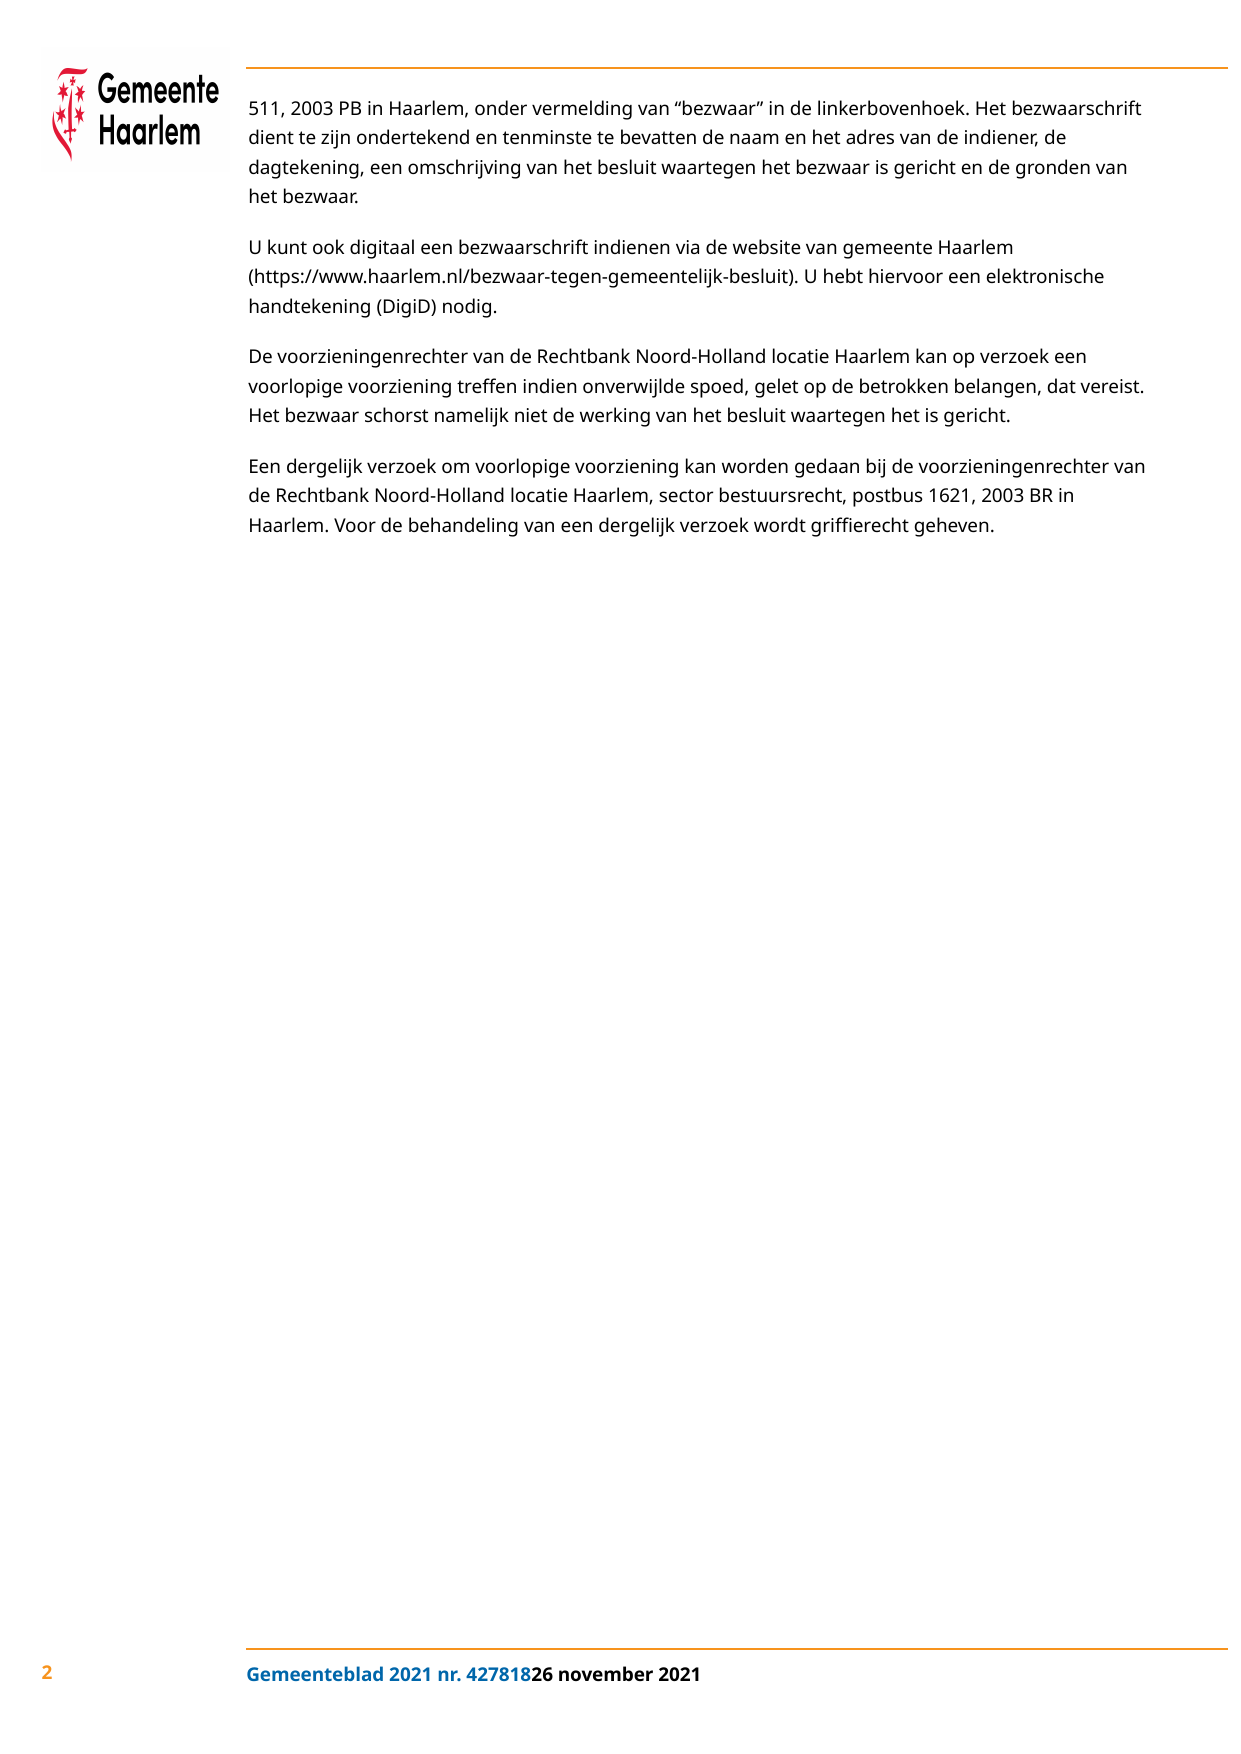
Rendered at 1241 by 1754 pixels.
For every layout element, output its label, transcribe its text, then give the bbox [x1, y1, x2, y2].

text U kunt ook digitaal een bezwaarschrift indienen via de website van gemeente Haarlem (https://www.haarlem.nl/bezwaar-tegen-gemeentelijk-besluit). U hebt hiervoor een elektronische handtekening (DigiD) nodig. [248, 234, 1152, 319]
text Een dergelijk verzoek om voorlopige voorziening kan worden gedaan bij de voorzieningenrechter van de Rechtbank Noord-Holland locatie Haarlem, sector bestuursrecht, postbus 1621, 2003 BR in Haarlem. Voor de behandeling van een dergelijk verzoek wordt griffierecht geheven. [248, 453, 1152, 538]
text 511, 2003 PB in Haarlem, onder vermelding van “bezwaar” in de linkerbovenhoek. Het bezwaarschrift dient te zijn ondertekend en tenminste te bevatten de naam en het adres van de indiener, de dagtekening, een omschrijving van het besluit waartegen het bezwaar is gericht en de gronden van het bezwaar. [248, 95, 1152, 209]
picture [41, 47, 231, 172]
text De voorzieningenrechter van de Rechtbank Noord-Holland locatie Haarlem kan op verzoek een voorlopige voorziening treffen indien onverwijlde spoed, gelet op de betrokken belangen, dat vereist. Het bezwaar schorst namelijk niet de werking van het besluit waartegen het is gericht. [248, 343, 1152, 428]
